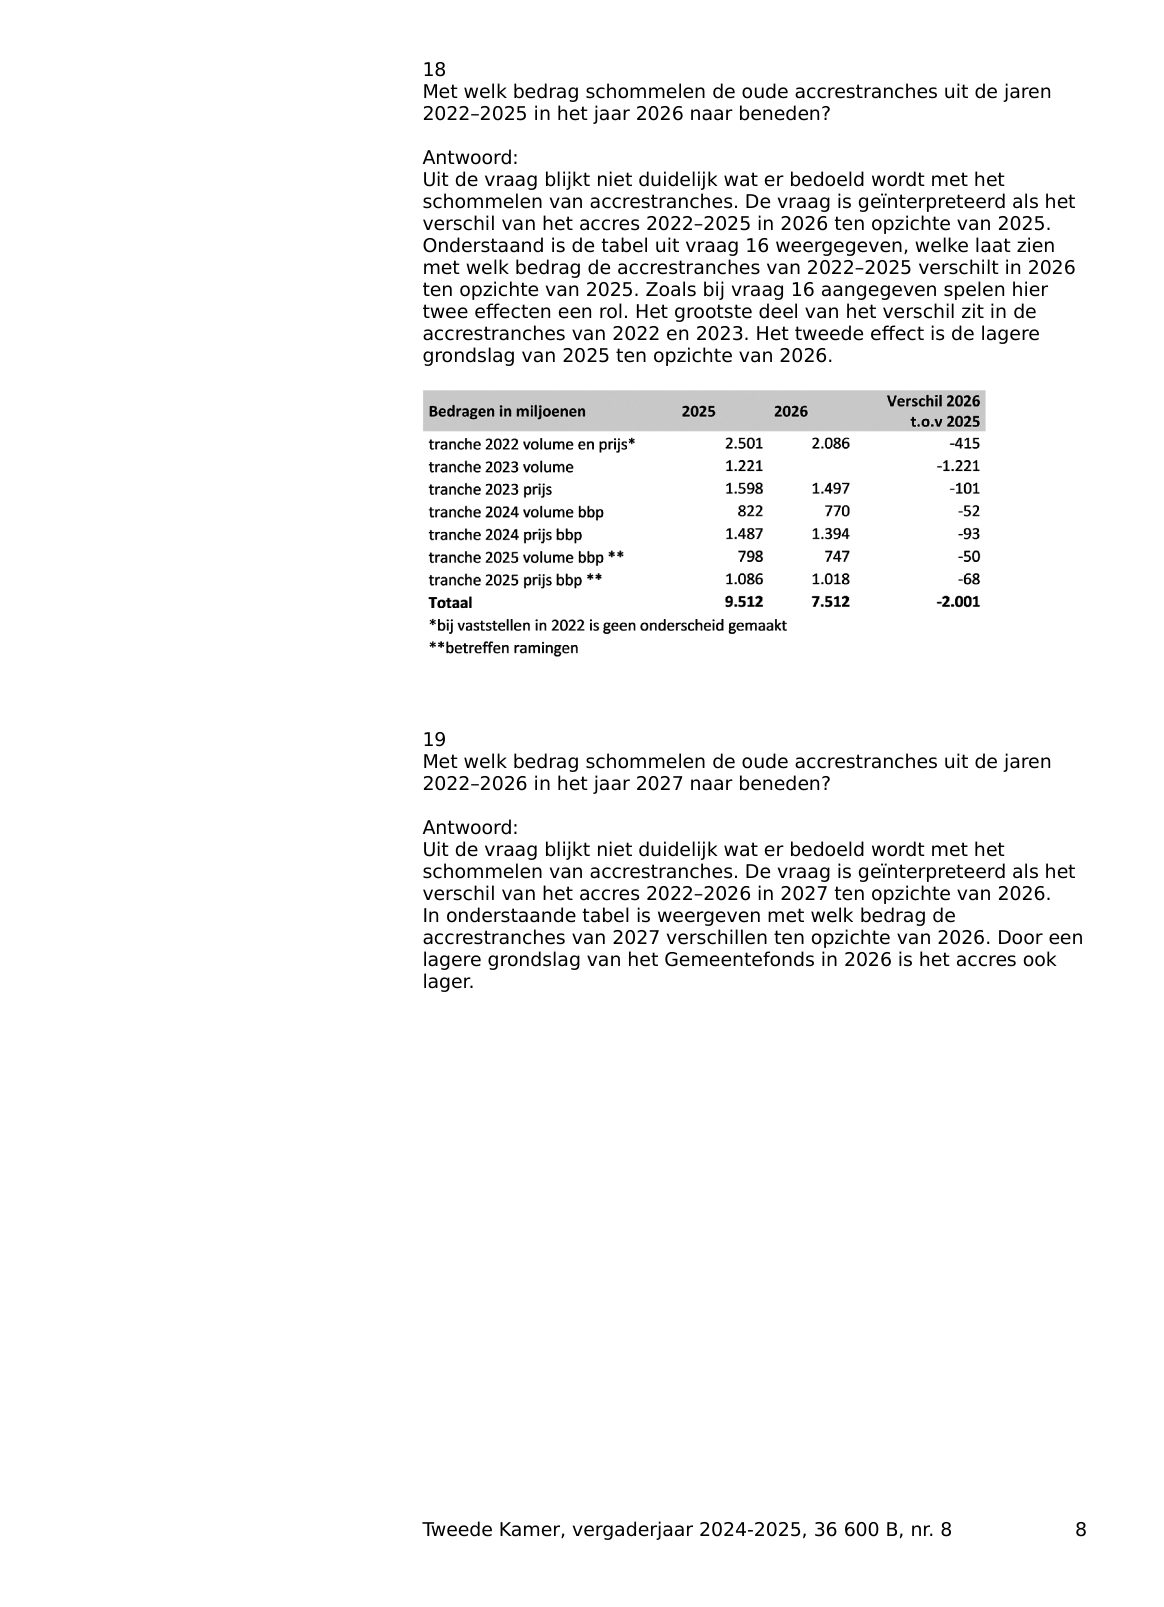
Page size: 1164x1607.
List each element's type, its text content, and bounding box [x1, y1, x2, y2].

text Uit de vraag blijkt niet duidelijk wat er bedoeld wordt met het schommelen van accrestranches. De vraag is geïnterpreteerd als het verschil van het accres 2022–2026 in 2027 ten opzichte van 2026. [422, 839, 1087, 905]
text In onderstaande tabel is weergeven met welk bedrag de accrestranches van 2027 verschillen ten opzichte van 2026. Door een lagere grondslag van het Gemeentefonds in 2026 is het accres ook lager. [422, 905, 1087, 993]
text 19 [422, 729, 1087, 751]
text Onderstaand is de tabel uit vraag 16 weergegeven, welke laat zien met welk bedrag de accrestranches van 2022–2025 verschilt in 2026 ten opzichte van 2025. Zoals bij vraag 16 aangegeven spelen hier twee effecten een rol. Het grootste deel van het verschil zit in de accrestranches van 2022 en 2023. Het tweede effect is de lagere grondslag van 2025 ten opzichte van 2026. [422, 235, 1087, 367]
text Uit de vraag blijkt niet duidelijk wat er bedoeld wordt met het schommelen van accrestranches. De vraag is geïnterpreteerd als het verschil van het accres 2022–2025 in 2026 ten opzichte van 2025. [422, 169, 1087, 235]
text Met welk bedrag schommelen de oude accrestranches uit de jaren 2022–2026 in het jaar 2027 naar beneden? [422, 751, 1087, 794]
picture [422, 389, 1072, 685]
text Met welk bedrag schommelen de oude accrestranches uit de jaren 2022–2025 in het jaar 2026 naar beneden? [422, 81, 1087, 125]
text Antwoord: [422, 147, 1087, 169]
text 18 [422, 59, 1087, 81]
text Antwoord: [422, 817, 1087, 839]
